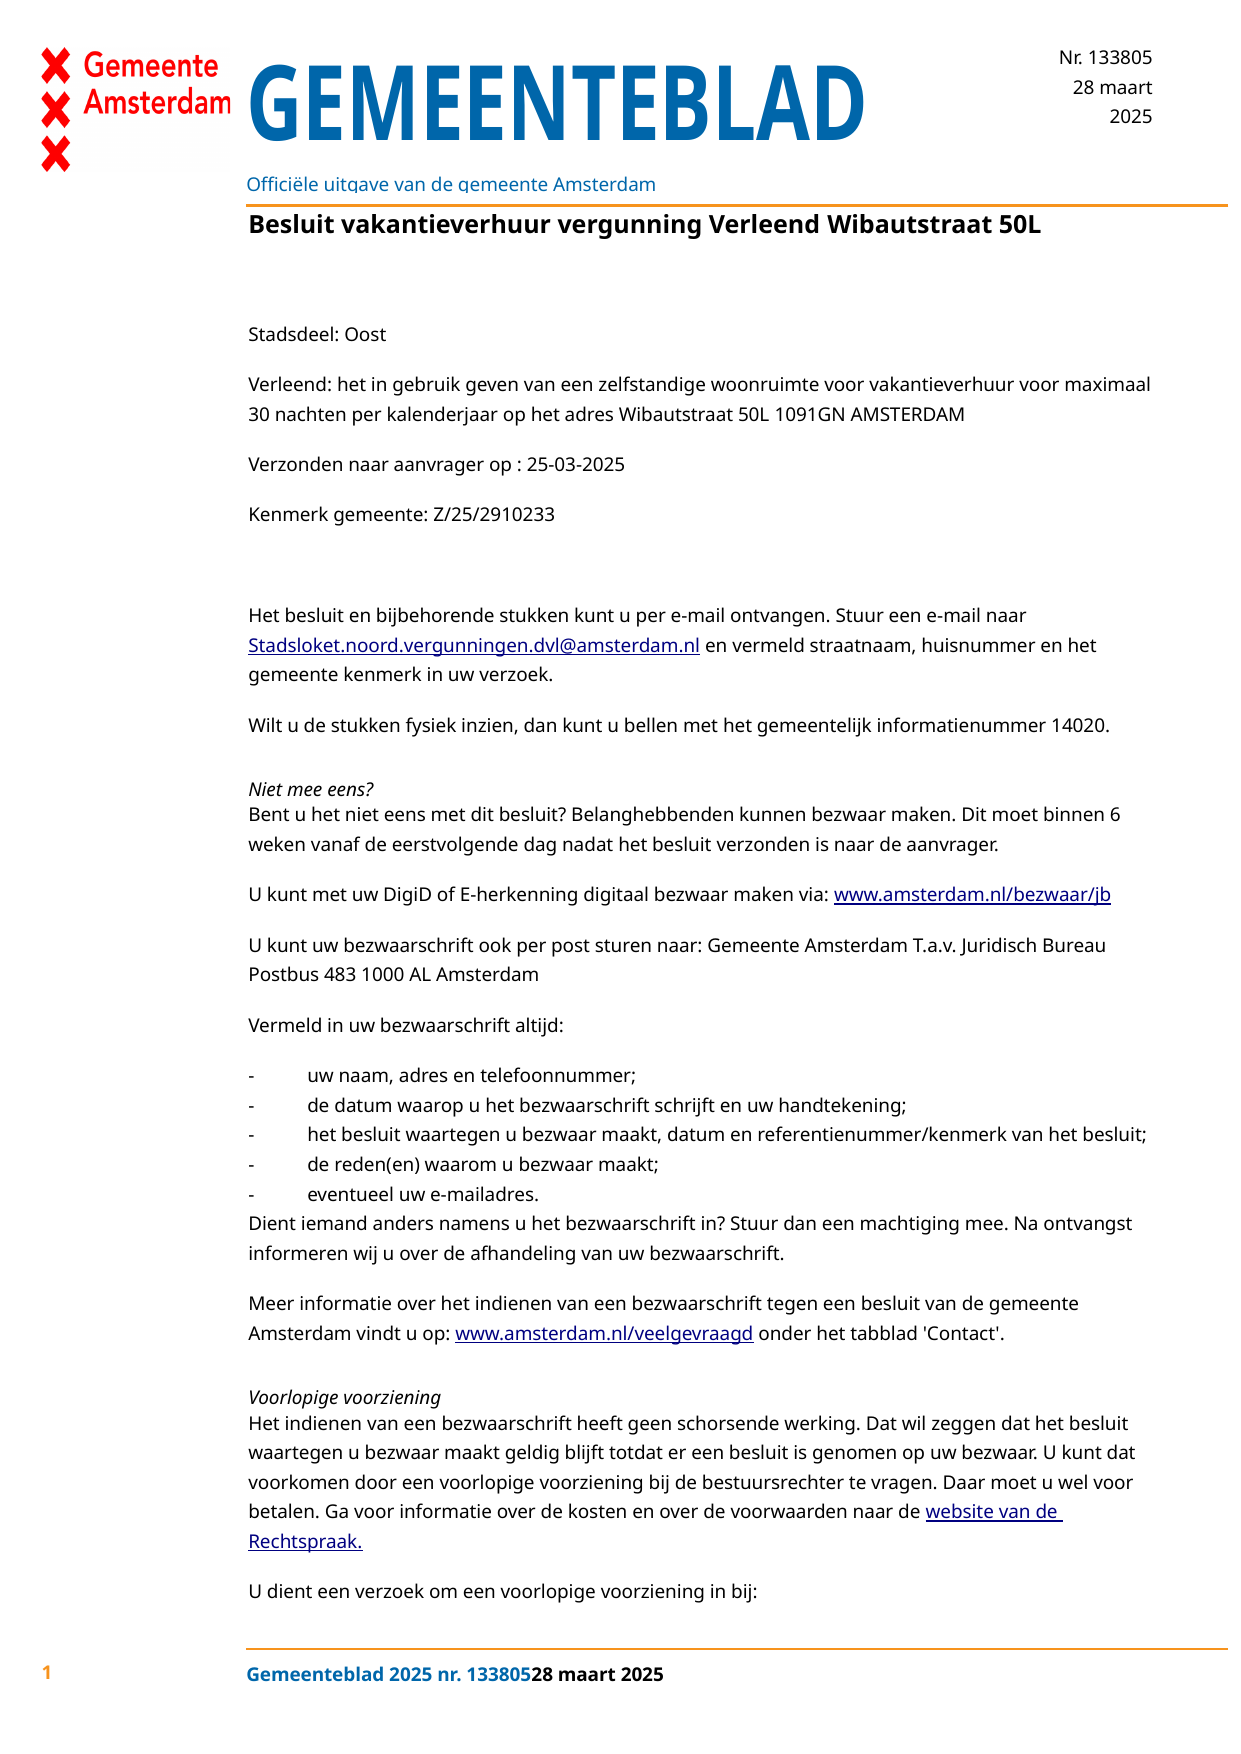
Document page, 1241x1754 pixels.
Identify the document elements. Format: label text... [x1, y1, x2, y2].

text Kenmerk gemeente: Z/25/2910233 [248, 502, 1152, 527]
text Vermeld in uw bezwaarschrift altijd: [248, 1012, 1152, 1038]
picture [41, 47, 231, 172]
text Niet mee eens? [248, 776, 1152, 802]
text Het besluit en bijbehorende stukken kunt u per e-mail ontvangen. Stuur een e-mail naar Stadsloket.noord.vergunningen.dvl@amsterdam.nl en vermeld straatnaam, huisnummer en het gemeente kenmerk in uw verzoek. [248, 602, 1152, 687]
text Voorlopige voorziening [248, 1384, 1152, 1410]
text U dient een verzoek om een voorlopige voorziening in bij: [248, 1578, 1152, 1604]
text Het indienen van een bezwaarschrift heeft geen schorsende werking. Dat wil zeggen dat het besluit waartegen u bezwaar maakt geldig blijft totdat er een besluit is genomen op uw bezwaar. U kunt dat voorkomen door een voorlopige voorziening bij de bestuursrechter te vragen. Daar moet u wel voor betalen. Ga voor informatie over de kosten en over de voorwaarden naar de website van de Rechtspraak. [248, 1410, 1152, 1554]
list de reden(en) waarom u bezwaar maakt; [248, 1151, 1152, 1177]
text Bent u het niet eens met dit besluit? Belanghebbenden kunnen bezwaar maken. Dit moet binnen 6 weken vanaf de eerstvolgende dag nadat het besluit verzonden is naar de aanvrager. [248, 802, 1152, 857]
text Meer informatie over het indienen van een bezwaarschrift tegen een besluit van de gemeente Amsterdam vindt u op: www.amsterdam.nl/veelgevraagd onder het tabblad 'Contact'. [248, 1290, 1152, 1346]
text Dient iemand anders namens u het bezwaarschrift in? Stuur dan een machtiging mee. Na ontvangst informeren wij u over de afhandeling van uw bezwaarschrift. [248, 1210, 1152, 1266]
text U kunt uw bezwaarschrift ook per post sturen naar: Gemeente Amsterdam T.a.v. Juridisch Bureau Postbus 483 1000 AL Amsterdam [248, 932, 1152, 987]
text Besluit vakantieverhuur vergunning Verleend Wibautstraat 50L [248, 207, 1152, 241]
list eventueel uw e-mailadres. [248, 1181, 1152, 1207]
text Verzonden naar aanvrager op : 25-03-2025 [248, 451, 1152, 477]
list het besluit waartegen u bezwaar maakt, datum en referentienummer/kenmerk van het besluit; [248, 1122, 1152, 1147]
text U kunt met uw DigiD of E-herkenning digitaal bezwaar maken via: www.amsterdam.nl/bezwaar/jb [248, 882, 1152, 907]
text Verleend: het in gebruik geven van een zelfstandige woonruimte voor vakantieverhuur voor maximaal 30 nachten per kalenderjaar op het adres Wibautstraat 50L 1091GN AMSTERDAM [248, 371, 1152, 426]
list uw naam, adres en telefoonnummer; [248, 1062, 1152, 1088]
text Stadsdeel: Oost [248, 321, 1152, 346]
text Wilt u de stukken fysiek inzien, dan kunt u bellen met het gemeentelijk informatienummer 14020. [248, 712, 1152, 738]
list de datum waarop u het bezwaarschrift schrijft en uw handtekening; [248, 1092, 1152, 1118]
